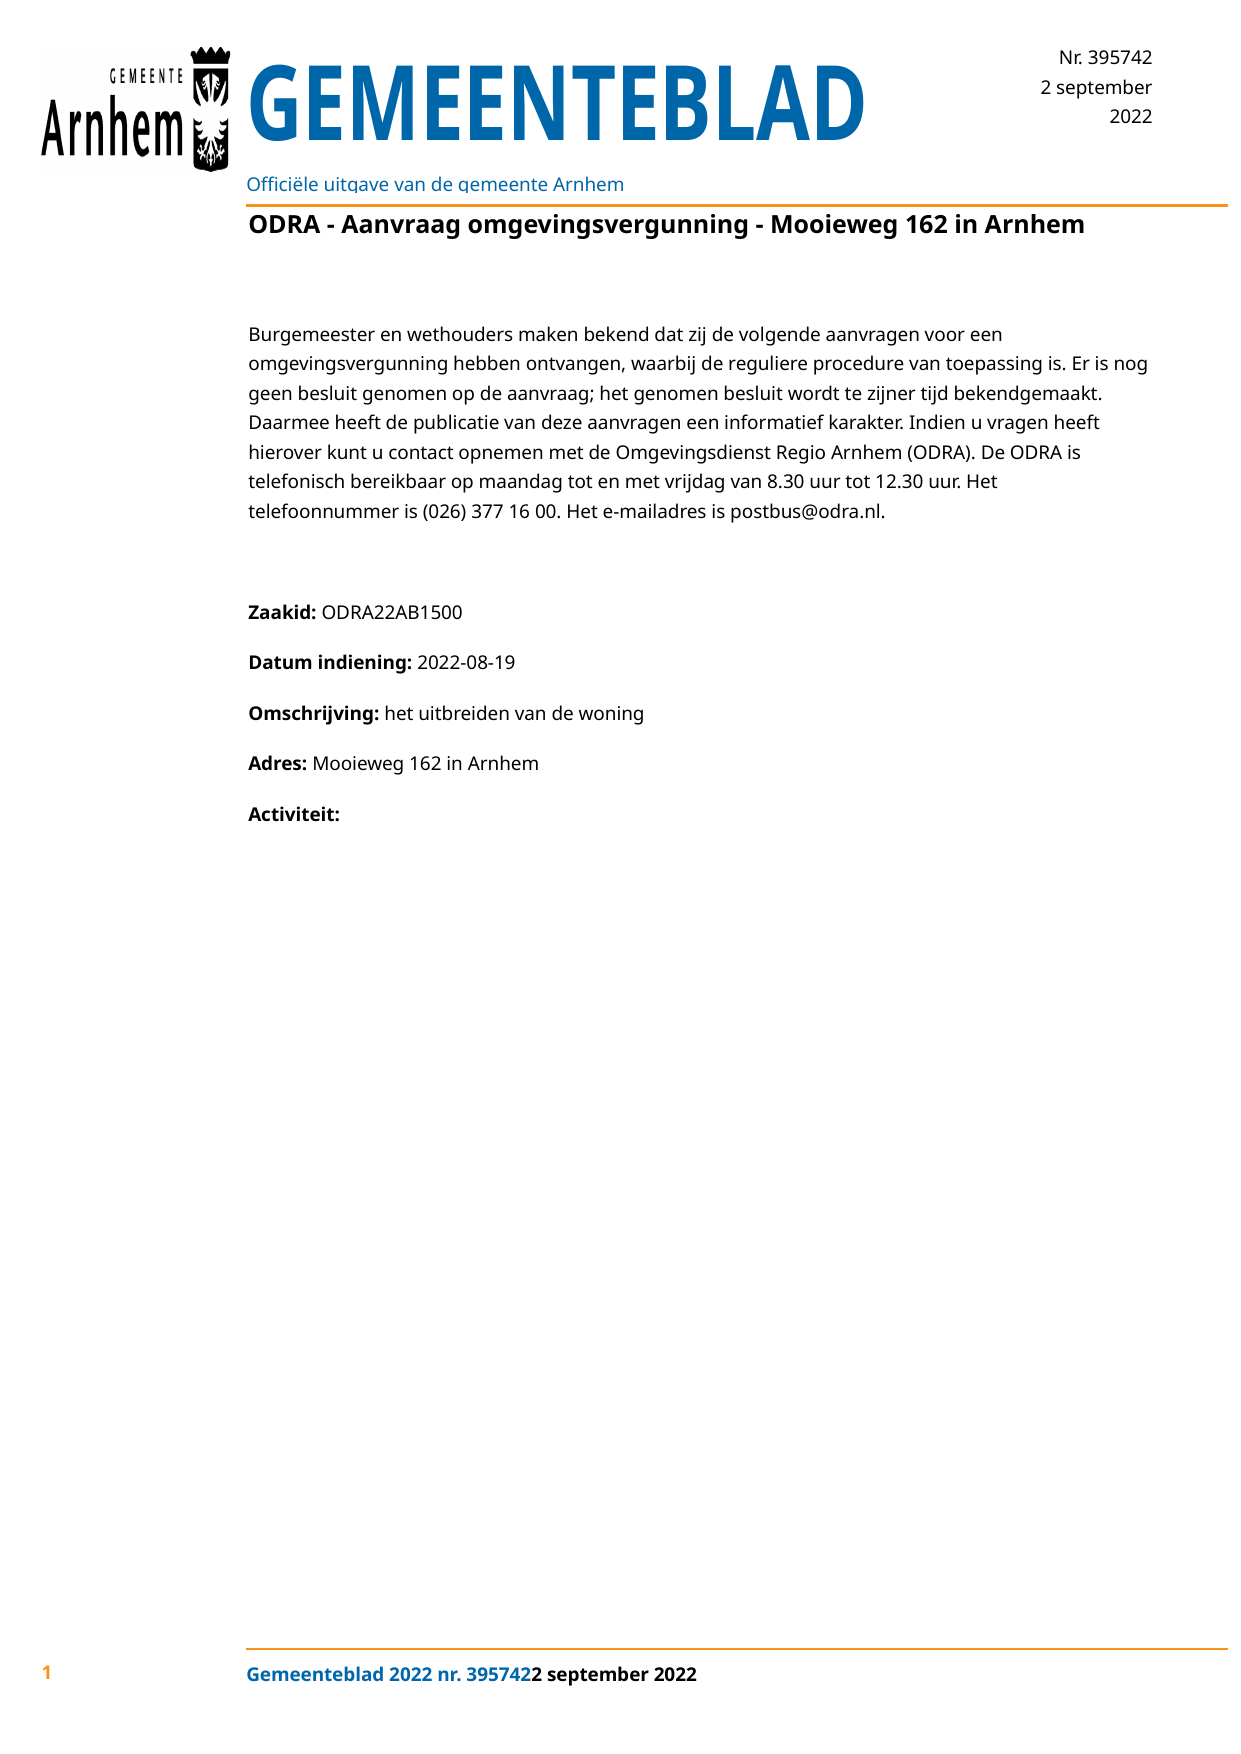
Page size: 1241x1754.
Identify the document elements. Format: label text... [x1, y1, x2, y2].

text ODRA - Aanvraag omgevingsvergunning - Mooieweg 162 in Arnhem [248, 207, 1152, 241]
text Burgemeester en wethouders maken bekend dat zij de volgende aanvragen voor een omgevingsvergunning hebben ontvangen, waarbij de reguliere procedure van toepassing is. Er is nog geen besluit genomen op de aanvraag; het genomen besluit wordt te zijner tijd bekendgemaakt. Daarmee heeft de publicatie van deze aanvragen een informatief karakter. Indien u vragen heeft hierover kunt u contact opnemen met de Omgevingsdienst Regio Arnhem (ODRA). De ODRA is telefonisch bereikbaar op maandag tot en met vrijdag van 8.30 uur tot 12.30 uur. Het telefoonnummer is (026) 377 16 00. Het e-mailadres is postbus@odra.nl. [248, 321, 1152, 524]
picture [41, 47, 231, 172]
text Omschrijving: het uitbreiden van de woning [248, 700, 1152, 726]
text Datum indiening: 2022-08-19 [248, 649, 1152, 675]
text Adres: Mooieweg 162 in Arnhem [248, 750, 1152, 776]
text Zaakid: ODRA22AB1500 [248, 599, 1152, 625]
text Activiteit: [248, 801, 1152, 826]
